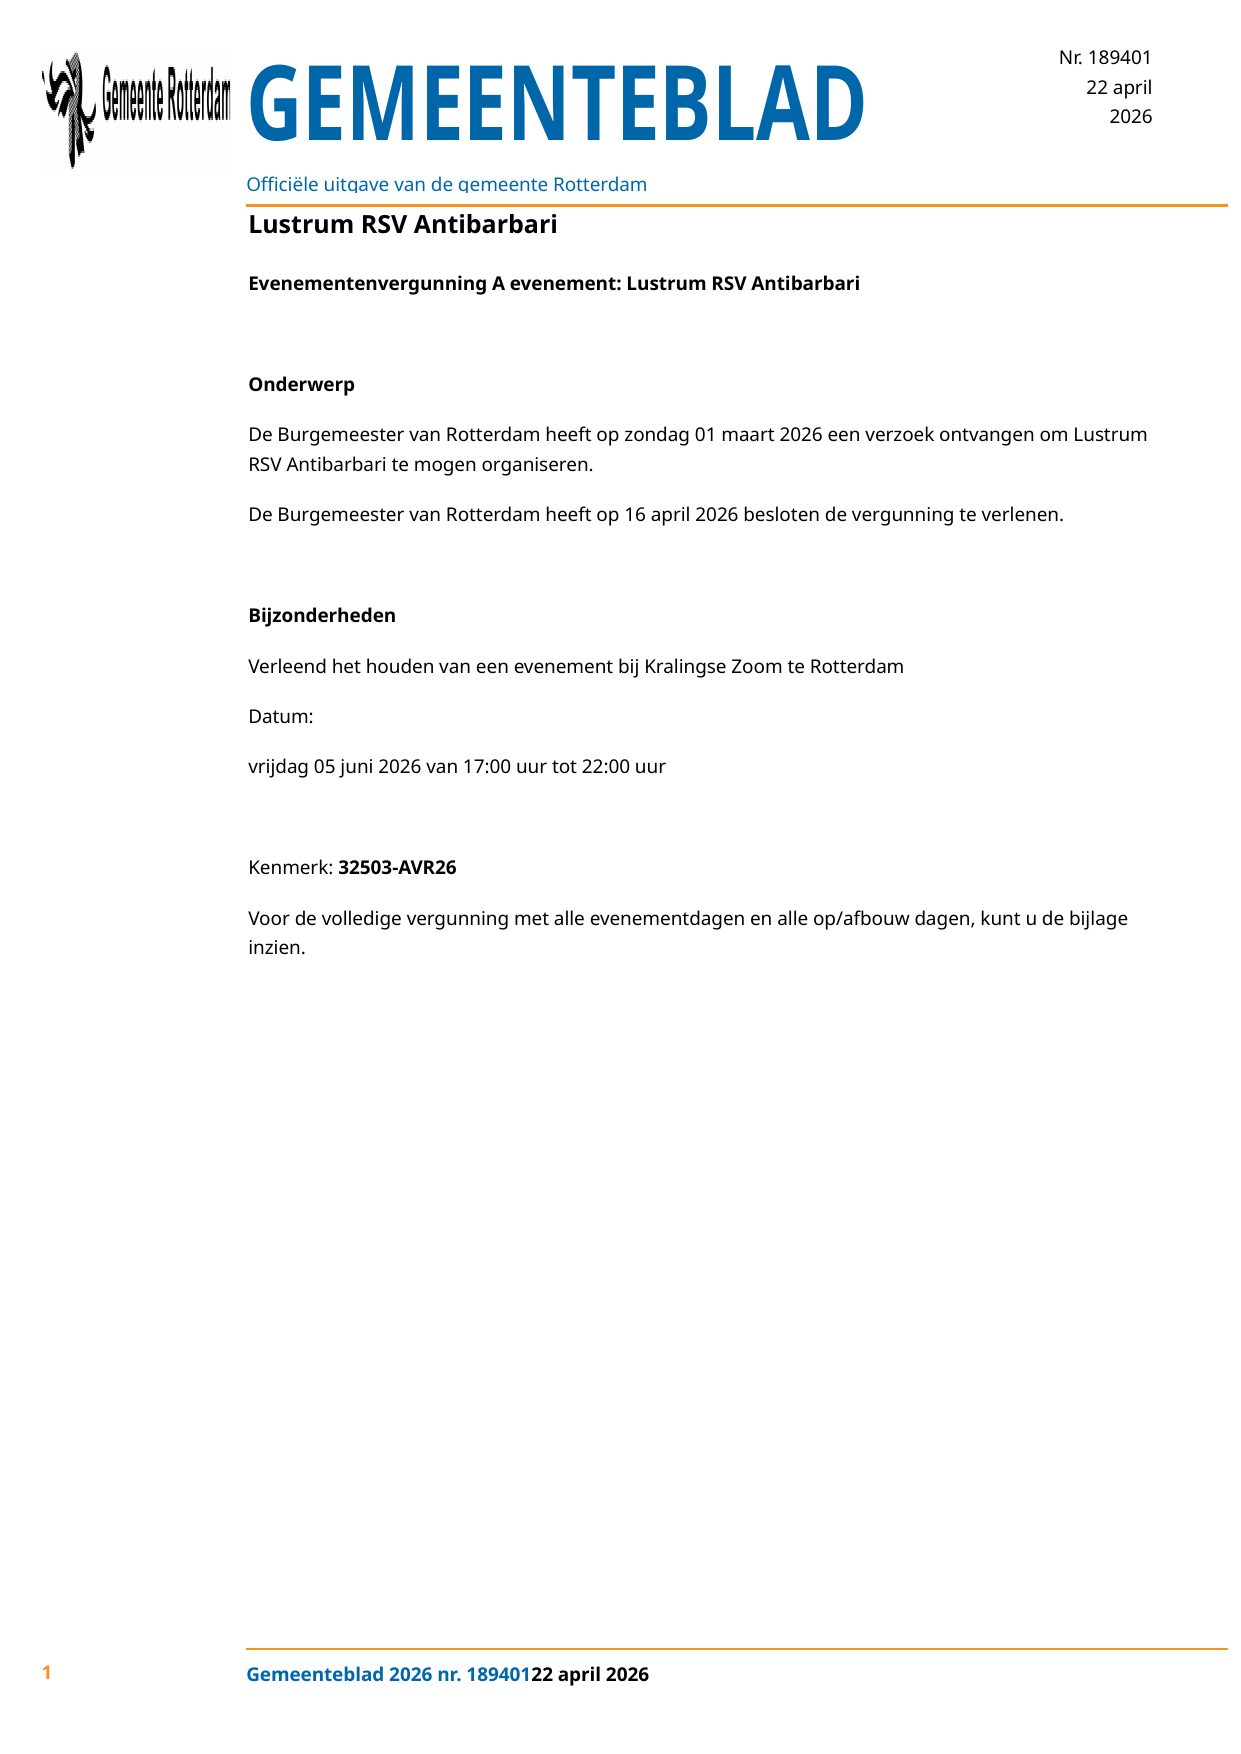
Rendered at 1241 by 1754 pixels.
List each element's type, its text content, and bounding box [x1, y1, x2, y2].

text Onderwerp [248, 371, 1152, 397]
picture [41, 47, 231, 172]
text Bijzonderheden [248, 602, 1152, 628]
text vrijdag 05 juni 2026 van 17:00 uur tot 22:00 uur [248, 754, 1152, 779]
text De Burgemeester van Rotterdam heeft op 16 april 2026 besloten de vergunning te verlenen. [248, 502, 1152, 527]
text Datum: [248, 703, 1152, 729]
text Voor de volledige vergunning met alle evenementdagen en alle op/afbouw dagen, kunt u de bijlage inzien. [248, 905, 1152, 960]
text Verleend het houden van een evenement bij Kralingse Zoom te Rotterdam [248, 653, 1152, 678]
text De Burgemeester van Rotterdam heeft op zondag 01 maart 2026 een verzoek ontvangen om Lustrum RSV Antibarbari te mogen organiseren. [248, 422, 1152, 477]
text Kenmerk: 32503-AVR26 [248, 854, 1152, 880]
text Evenementenvergunning A evenement: Lustrum RSV Antibarbari [248, 270, 1152, 296]
text Lustrum RSV Antibarbari [248, 207, 1152, 241]
